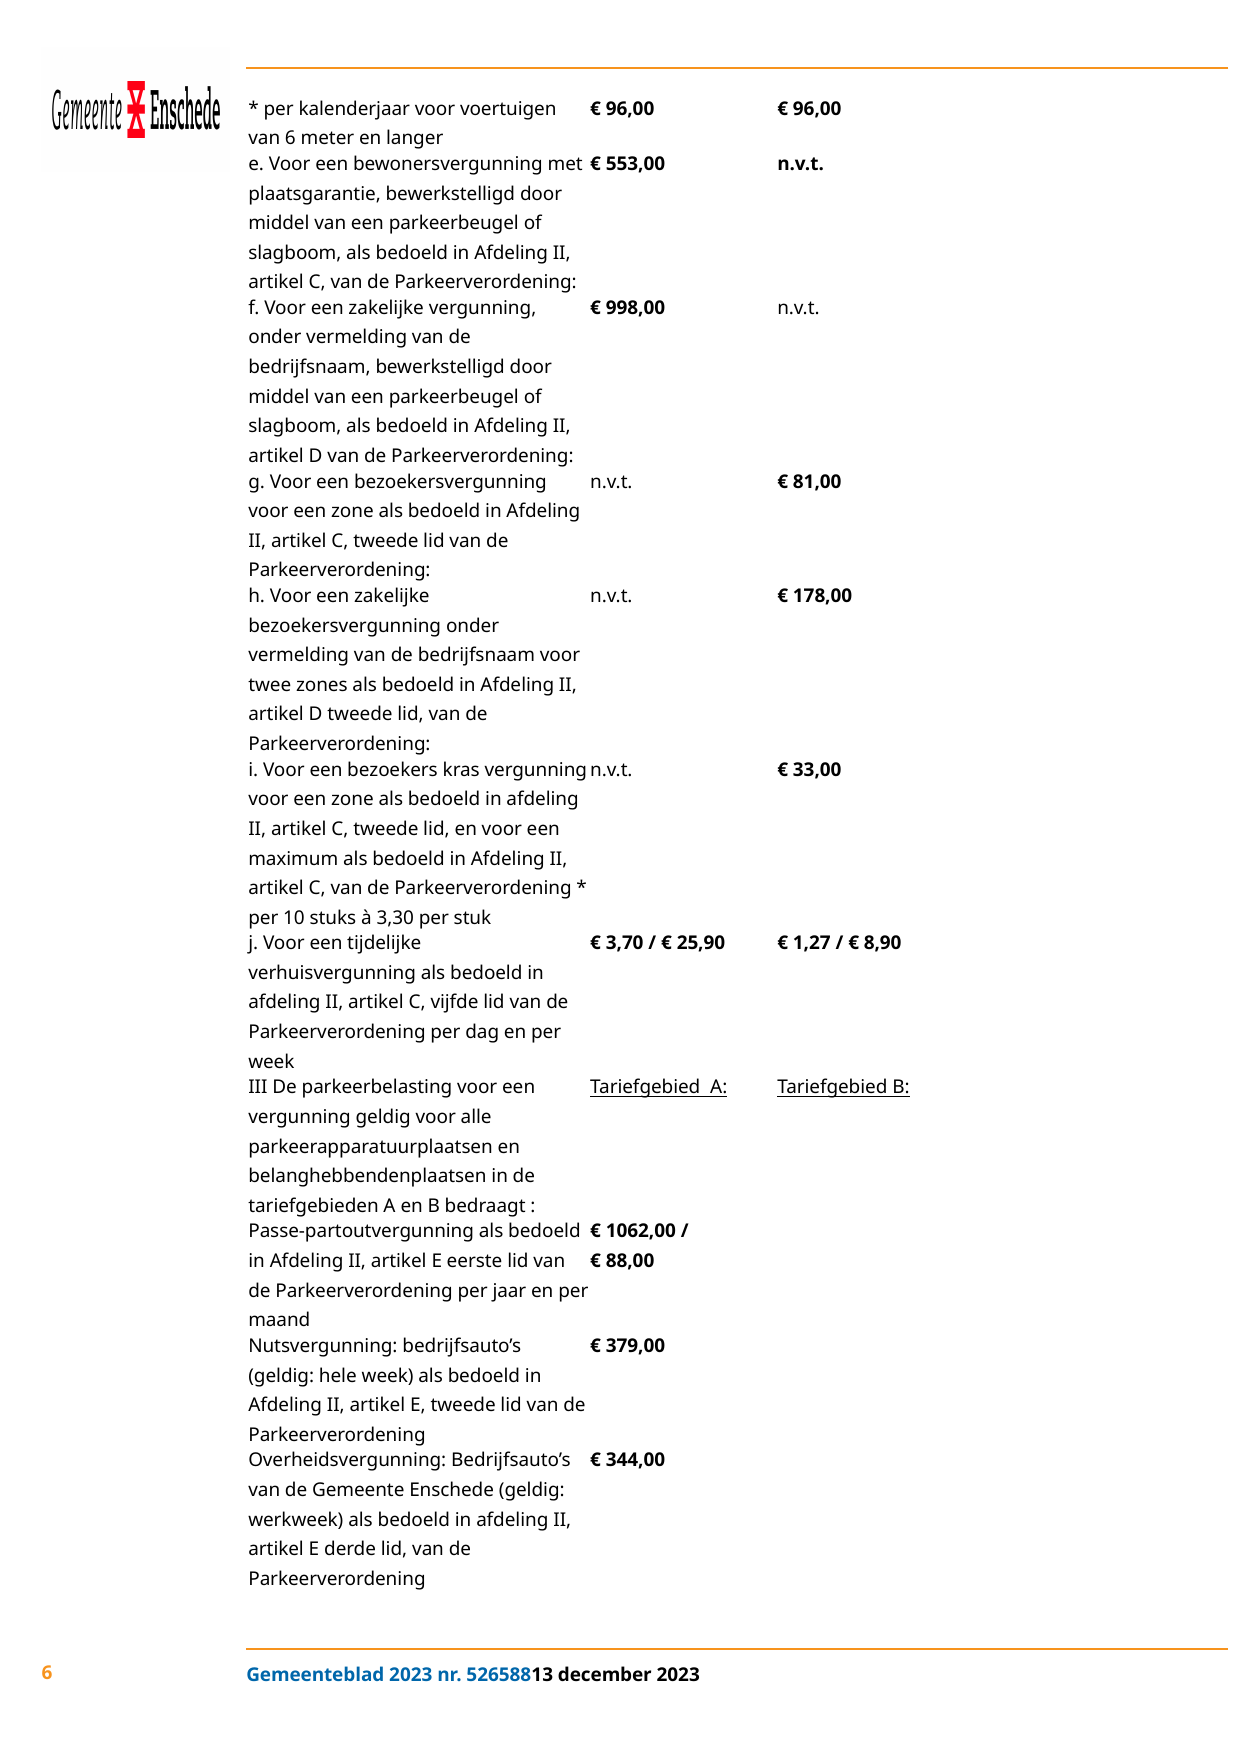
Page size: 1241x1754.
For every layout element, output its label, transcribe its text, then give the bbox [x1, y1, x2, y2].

table_cell * per kalenderjaar voor voertuigen van 6 meter en langer [248, 95, 590, 150]
table_cell j. Voor een tijdelijke verhuisvergunning als bedoeld in afdeling II, artikel C, vijfde lid van de Parkeerverordening per dag en per week [248, 930, 590, 1074]
table_cell € 379,00 [590, 1332, 777, 1447]
table_cell € 96,00 [590, 95, 777, 150]
table_cell n.v.t. [590, 582, 777, 756]
table_cell g. Voor een bezoekersvergunning voor een zone als bedoeld in Afdeling II, artikel C, tweede lid van de Parkeerverordening: [248, 468, 590, 582]
table_cell [777, 1218, 964, 1332]
table_cell n.v.t. [590, 468, 777, 582]
table_cell € 553,00 [590, 150, 777, 294]
table_cell f. Voor een zakelijke vergunning, onder vermelding van de bedrijfsnaam, bewerkstelligd door middel van een parkeerbeugel of slagboom, als bedoeld in Afdeling II, artikel D van de Parkeerverordening: [248, 294, 590, 468]
table_cell € 1062,00 / € 88,00 [590, 1218, 777, 1332]
table_cell n.v.t. [777, 150, 964, 294]
table_cell [964, 756, 1152, 929]
table_cell [964, 150, 1152, 294]
table_cell e. Voor een bewonersvergunning met plaatsgarantie, bewerkstelligd door middel van een parkeerbeugel of slagboom, als bedoeld in Afdeling II, artikel C, van de Parkeerverordening: [248, 150, 590, 294]
table_cell Passe-partoutvergunning als bedoeld in Afdeling II, artikel E eerste lid van de Parkeerverordening per jaar en per maand [248, 1218, 590, 1332]
table_cell [777, 1332, 964, 1447]
table_cell n.v.t. [777, 294, 964, 468]
table_cell Nutsvergunning: bedrijfsauto’s (geldig: hele week) als bedoeld in Afdeling II, artikel E, tweede lid van de Parkeerverordening [248, 1332, 590, 1447]
table_cell [964, 1332, 1152, 1447]
table_cell Tariefgebied A: [590, 1074, 777, 1218]
table_cell i. Voor een bezoekers kras vergunning voor een zone als bedoeld in afdeling II, artikel C, tweede lid, en voor een maximum als bedoeld in Afdeling II, artikel C, van de Parkeerverordening * per 10 stuks à 3,30 per stuk [248, 756, 590, 929]
table_cell € 178,00 [777, 582, 964, 756]
table_cell [964, 468, 1152, 582]
table_cell € 1,27 / € 8,90 [777, 930, 964, 1074]
table_cell [964, 930, 1152, 1074]
table_cell € 344,00 [590, 1447, 777, 1591]
table_cell [777, 1447, 964, 1591]
table_cell [964, 1447, 1152, 1591]
table_cell € 998,00 [590, 294, 777, 468]
table_cell [964, 1218, 1152, 1332]
table_cell € 33,00 [777, 756, 964, 929]
table_cell [964, 1074, 1152, 1218]
table_cell Tariefgebied B: [777, 1074, 964, 1218]
table_cell € 96,00 [777, 95, 964, 150]
table_cell [964, 294, 1152, 468]
table_cell h. Voor een zakelijke bezoekersvergunning onder vermelding van de bedrijfsnaam voor twee zones als bedoeld in Afdeling II, artikel D tweede lid, van de Parkeerverordening: [248, 582, 590, 756]
table_cell € 81,00 [777, 468, 964, 582]
table_cell Overheidsvergunning: Bedrijfsauto’s van de Gemeente Enschede (geldig: werkweek) als bedoeld in afdeling II, artikel E derde lid, van de Parkeerverordening [248, 1447, 590, 1591]
table_cell € 3,70 / € 25,90 [590, 930, 777, 1074]
picture [41, 47, 231, 172]
table_cell n.v.t. [590, 756, 777, 929]
table_cell III De parkeerbelasting voor een vergunning geldig voor alle parkeerapparatuurplaatsen en belanghebbendenplaatsen in de tariefgebieden A en B bedraagt : [248, 1074, 590, 1218]
table_cell [964, 582, 1152, 756]
table_cell [964, 95, 1152, 150]
